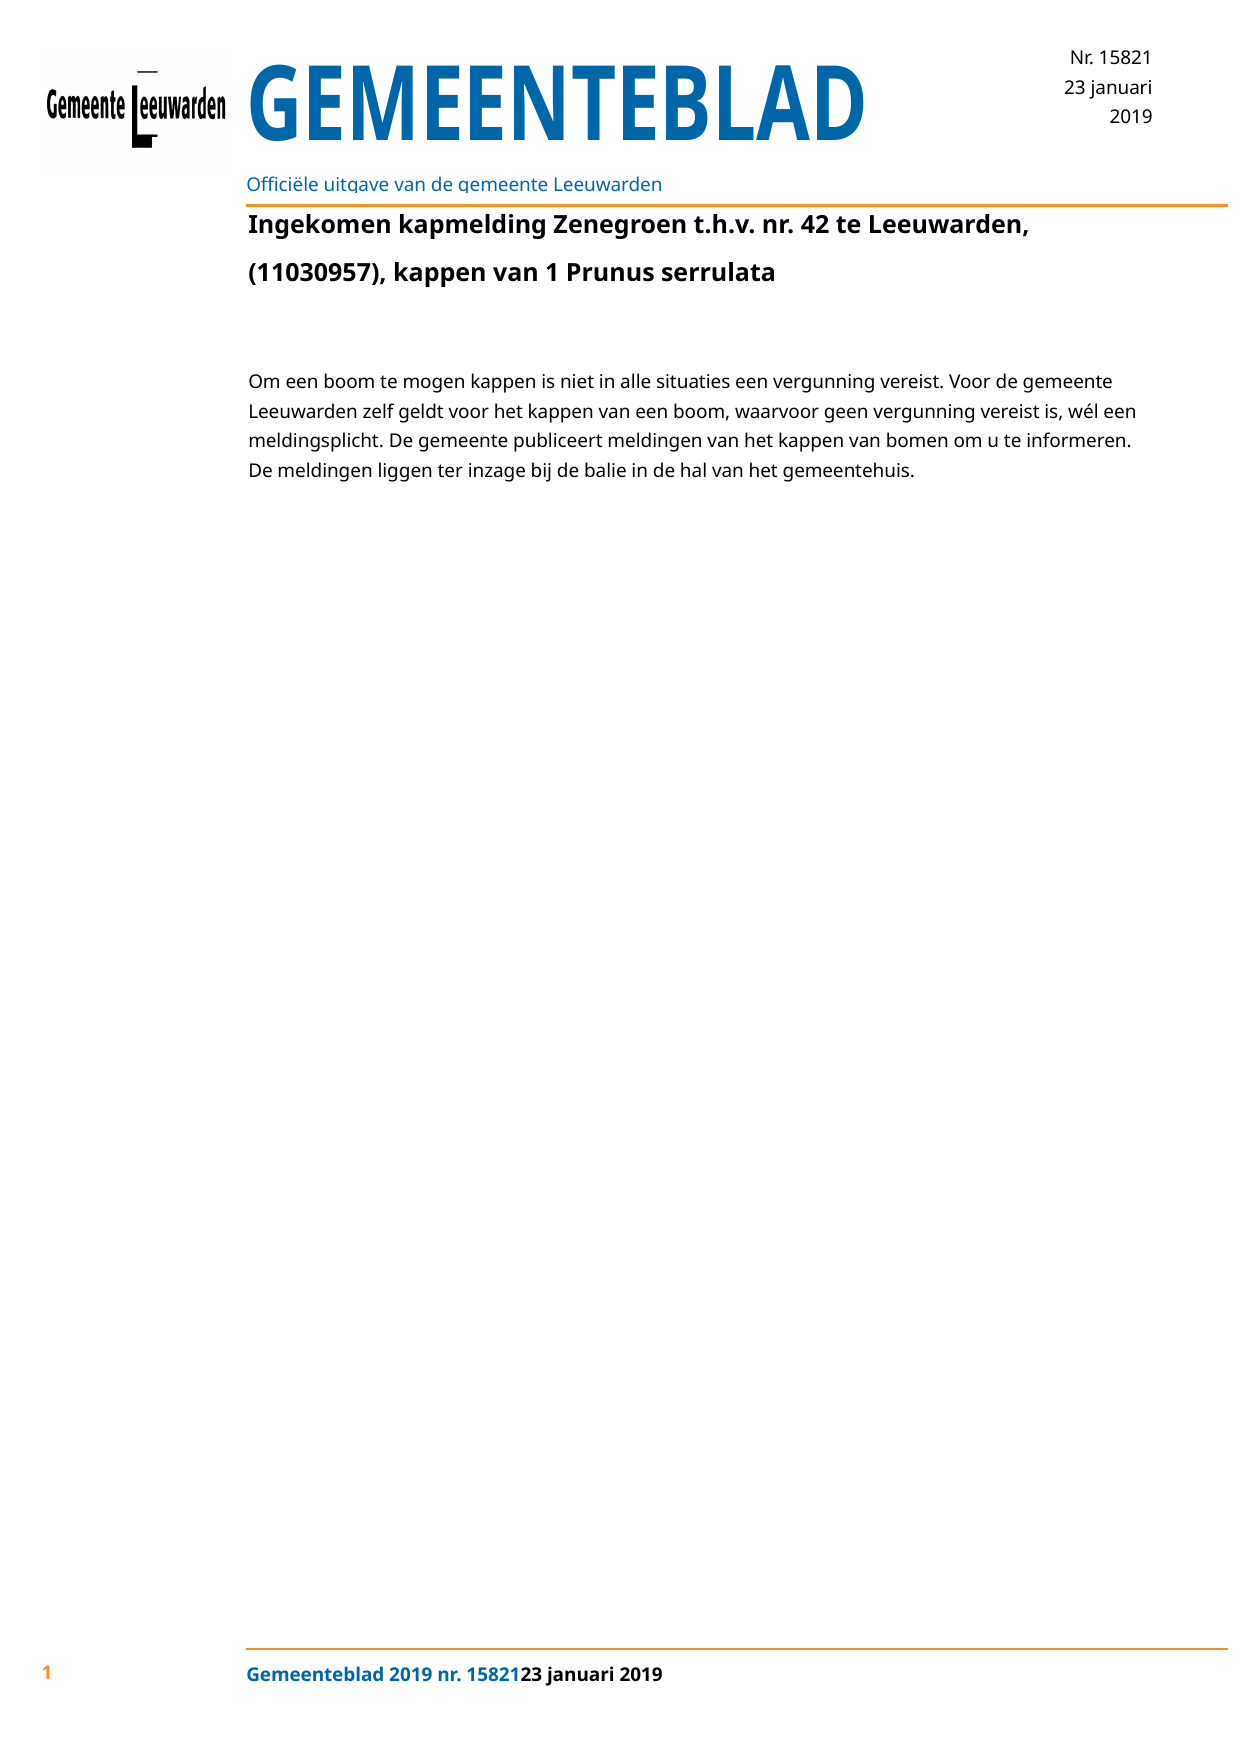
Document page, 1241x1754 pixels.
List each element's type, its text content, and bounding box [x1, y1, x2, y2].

text Om een boom te mogen kappen is niet in alle situaties een vergunning vereist. Voor de gemeente Leeuwarden zelf geldt voor het kappen van een boom, waarvoor geen vergunning vereist is, wél een meldingsplicht. De gemeente publiceert meldingen van het kappen van bomen om u te informeren. De meldingen liggen ter inzage bij de balie in de hal van het gemeentehuis. [248, 368, 1152, 483]
picture [41, 47, 231, 172]
text Ingekomen kapmelding Zenegroen t.h.v. nr. 42 te Leeuwarden, (11030957), kappen van 1 Prunus serrulata [248, 207, 1152, 288]
